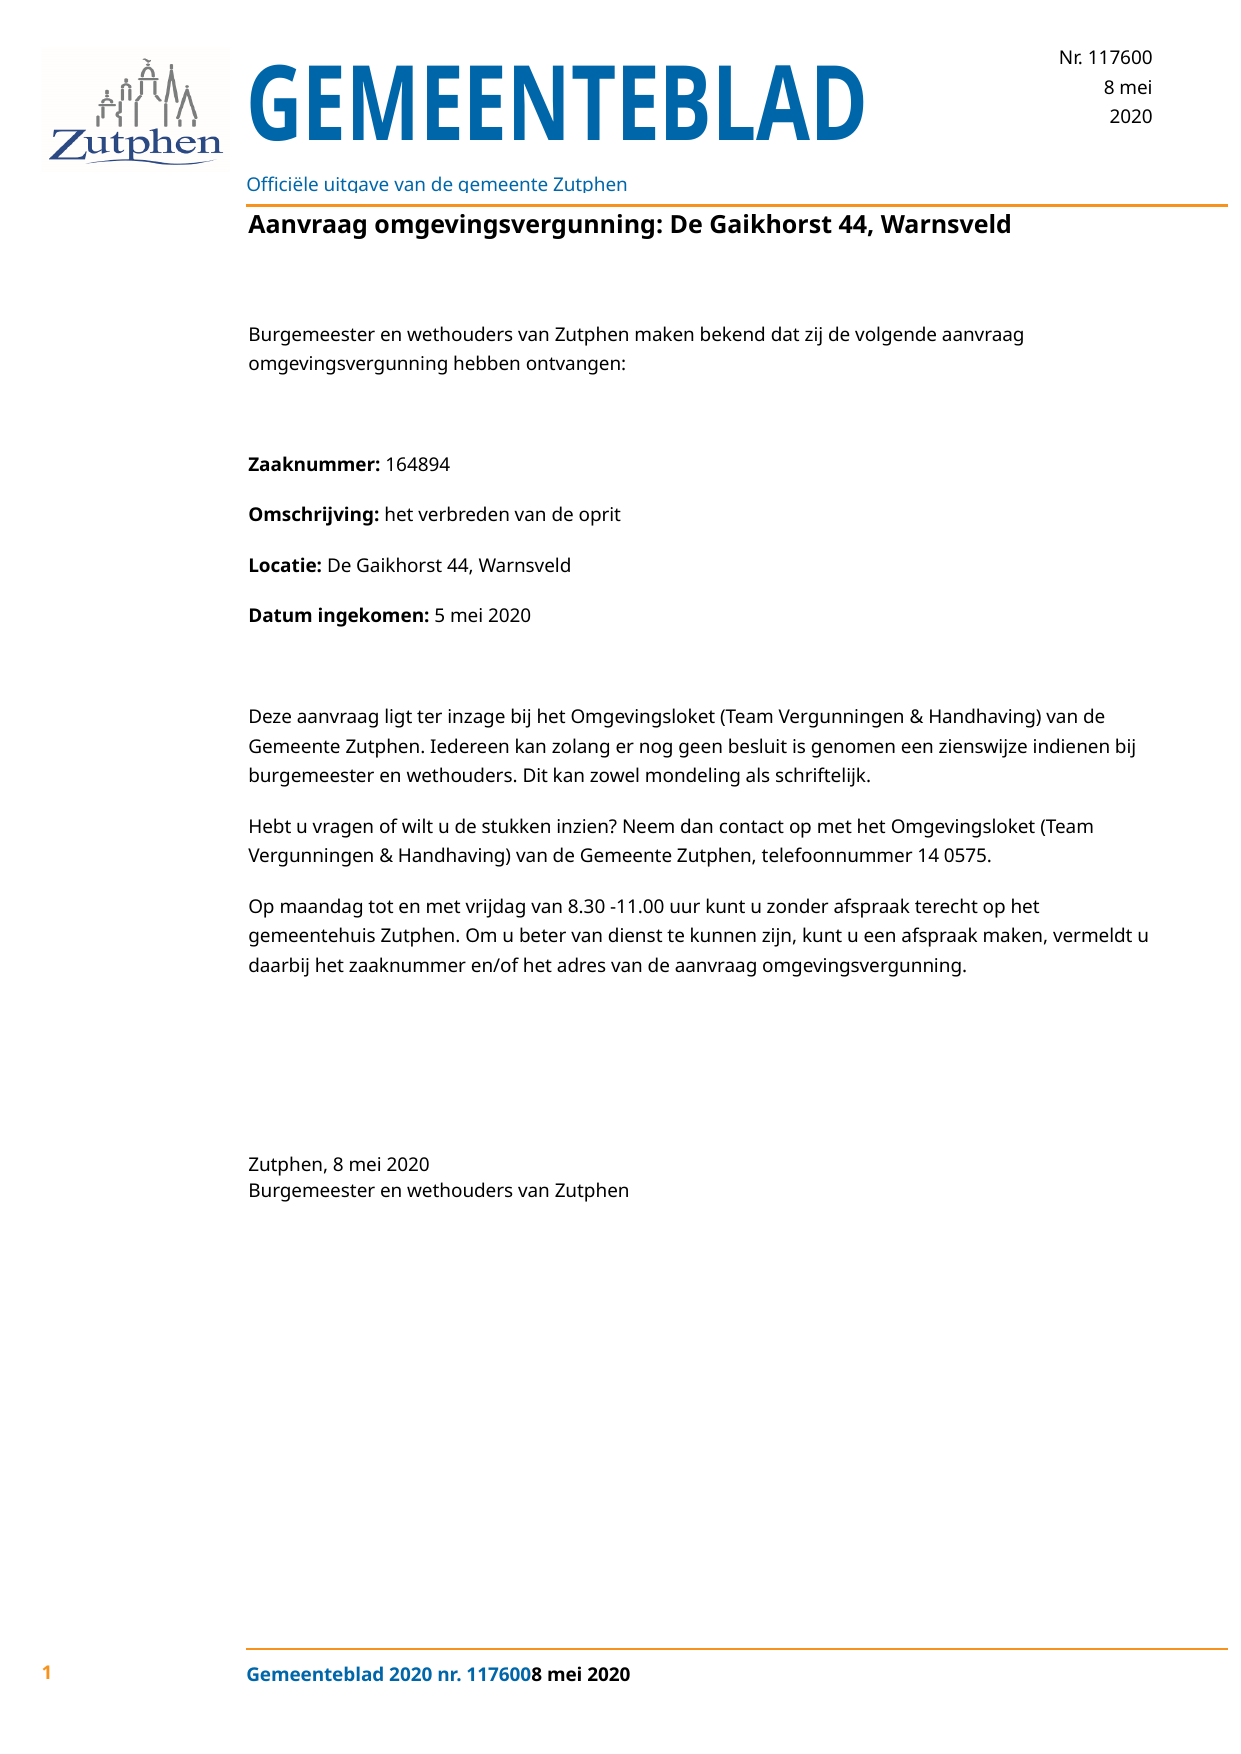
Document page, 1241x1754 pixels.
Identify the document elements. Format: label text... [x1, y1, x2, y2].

text Locatie: De Gaikhorst 44, Warnsveld [248, 552, 1152, 578]
text Op maandag tot en met vrijdag van 8.30 -11.00 uur kunt u zonder afspraak terecht op het gemeentehuis Zutphen. Om u beter van dienst te kunnen zijn, kunt u een afspraak maken, vermeldt u daarbij het zaaknummer en/of het adres van de aanvraag omgevingsvergunning. [248, 893, 1152, 978]
text Omschrijving: het verbreden van de oprit [248, 502, 1152, 527]
text Zaaknummer: 164894 [248, 451, 1152, 477]
text Burgemeester en wethouders van Zutphen [248, 1177, 1152, 1202]
picture [41, 47, 231, 172]
text Deze aanvraag ligt ter inzage bij het Omgevingsloket (Team Vergunningen & Handhaving) van de Gemeente Zutphen. Iedereen kan zolang er nog geen besluit is genomen een zienswijze indienen bij burgemeester en wethouders. Dit kan zowel mondeling als schriftelijk. [248, 703, 1152, 788]
text Datum ingekomen: 5 mei 2020 [248, 602, 1152, 628]
text Zutphen, 8 mei 2020 [248, 1151, 1152, 1177]
text Aanvraag omgevingsvergunning: De Gaikhorst 44, Warnsveld [248, 207, 1152, 241]
text Hebt u vragen of wilt u de stukken inzien? Neem dan contact op met het Omgevingsloket (Team Vergunningen & Handhaving) van de Gemeente Zutphen, telefoonnummer 14 0575. [248, 813, 1152, 868]
text Burgemeester en wethouders van Zutphen maken bekend dat zij de volgende aanvraag omgevingsvergunning hebben ontvangen: [248, 321, 1152, 376]
